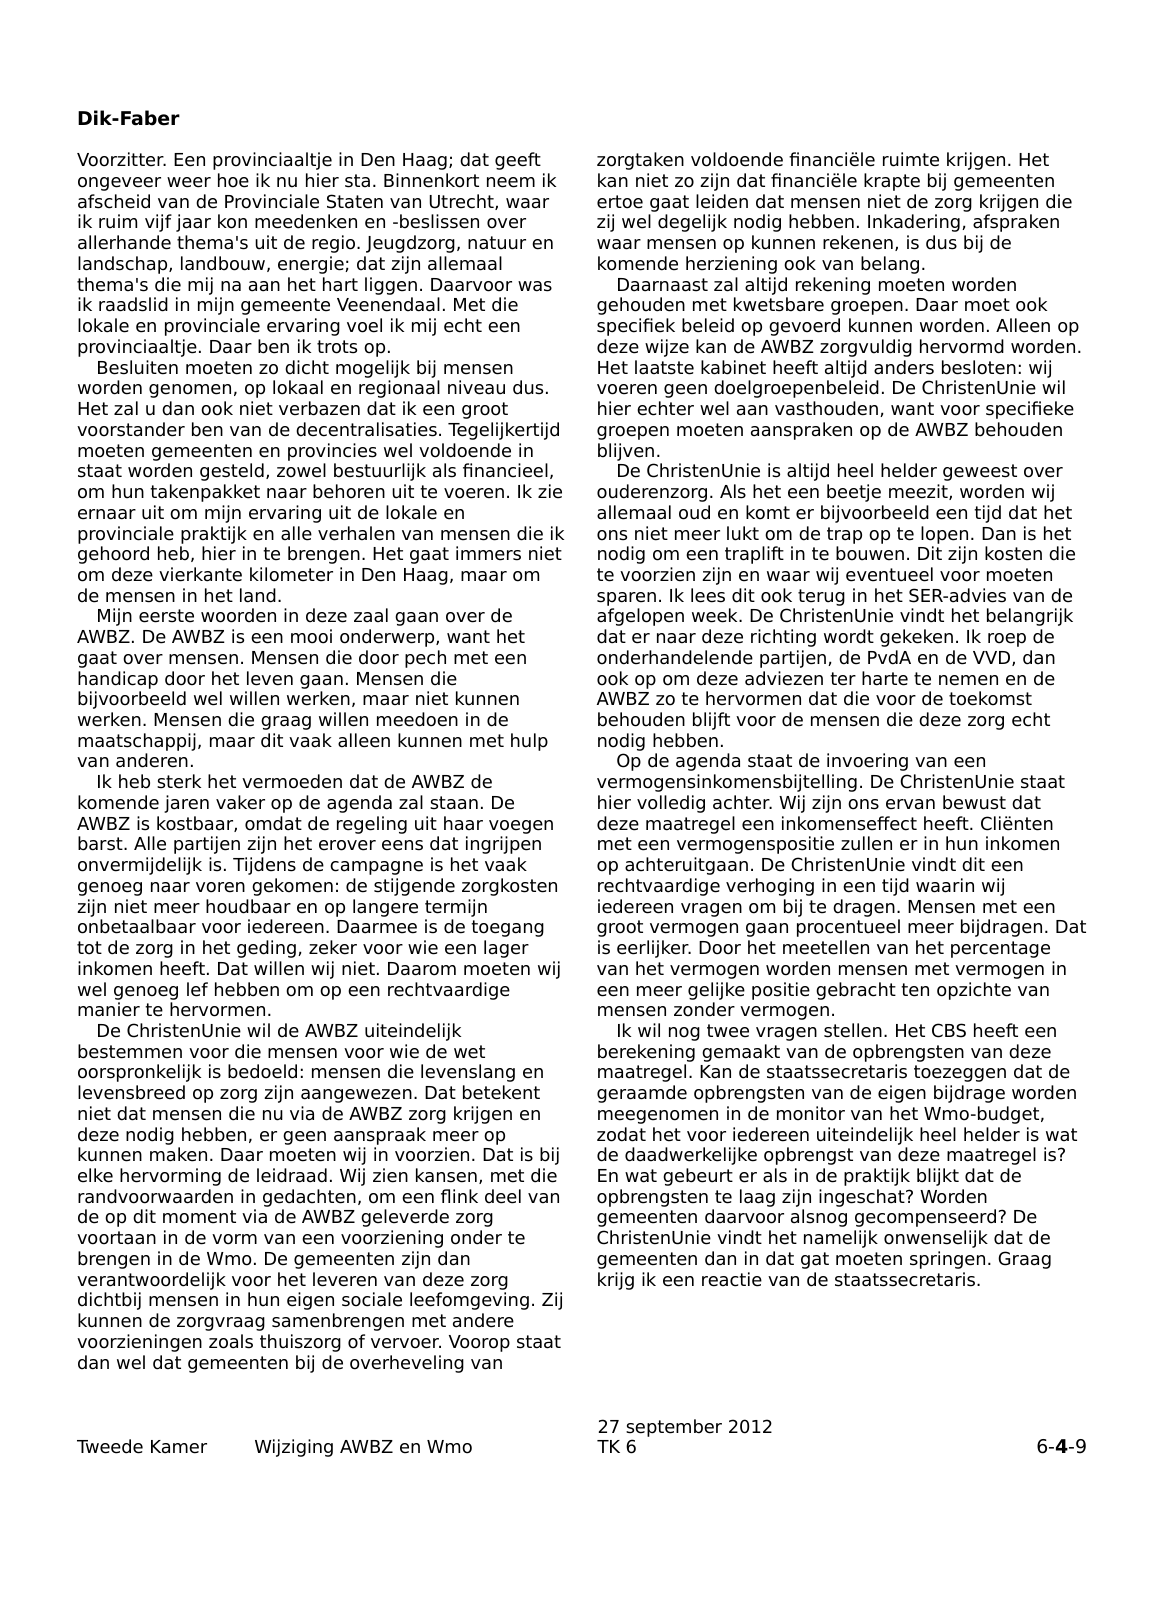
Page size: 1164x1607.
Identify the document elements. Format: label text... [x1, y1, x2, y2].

text De ChristenUnie wil de AWBZ uiteindelijk bestemmen voor die mensen voor wie de wet oorspronkelijk is bedoeld: mensen die levenslang en levensbreed op zorg zijn aangewezen. Dat betekent niet dat mensen die nu via de AWBZ zorg krijgen en deze nodig hebben, er geen aanspraak meer op kunnen maken. Daar moeten wij in voorzien. Dat is bij elke hervorming de leidraad. Wij zien kansen, met die randvoorwaarden in gedachten, om een flink deel van de op dit moment via de AWBZ geleverde zorg voortaan in de vorm van een voorziening onder te brengen in de Wmo. De gemeenten zijn dan verantwoordelijk voor het leveren van deze zorg dichtbij mensen in hun eigen sociale leefomgeving. Zij kunnen de zorgvraag samenbrengen met andere voorzieningen zoals thuiszorg of vervoer. Voorop staat dan wel dat gemeenten bij de overheveling van [77, 1021, 567, 1373]
text Op de agenda staat de invoering van een vermogensinkomensbijtelling. De ChristenUnie staat hier volledig achter. Wij zijn ons ervan bewust dat deze maatregel een inkomenseffect heeft. Cliënten met een vermogenspositie zullen er in hun inkomen op achteruitgaan. De ChristenUnie vindt dit een rechtvaardige verhoging in een tijd waarin wij iedereen vragen om bij te dragen. Mensen met een groot vermogen gaan procentueel meer bijdragen. Dat is eerlijker. Door het meetellen van het percentage van het vermogen worden mensen met vermogen in een meer gelijke positie gebracht ten opzichte van mensen zonder vermogen. [596, 751, 1087, 1021]
text Voorzitter. Een provinciaaltje in Den Haag; dat geeft ongeveer weer hoe ik nu hier sta. Binnenkort neem ik afscheid van de Provinciale Staten van Utrecht, waar ik ruim vijf jaar kon meedenken en -beslissen over allerhande thema's uit de regio. Jeugdzorg, natuur en landschap, landbouw, energie; dat zijn allemaal thema's die mij na aan het hart liggen. Daarvoor was ik raadslid in mijn gemeente Veenendaal. Met die lokale en provinciale ervaring voel ik mij echt een provinciaaltje. Daar ben ik trots op. [77, 150, 567, 357]
text zorgtaken voldoende financiële ruimte krijgen. Het kan niet zo zijn dat financiële krapte bij gemeenten ertoe gaat leiden dat mensen niet de zorg krijgen die zij wel degelijk nodig hebben. Inkadering, afspraken waar mensen op kunnen rekenen, is dus bij de komende herziening ook van belang. [596, 150, 1087, 274]
text Besluiten moeten zo dicht mogelijk bij mensen worden genomen, op lokaal en regionaal niveau dus. Het zal u dan ook niet verbazen dat ik een groot voorstander ben van de decentralisaties. Tegelijkertijd moeten gemeenten en provincies wel voldoende in staat worden gesteld, zowel bestuurlijk als financieel, om hun takenpakket naar behoren uit te voeren. Ik zie ernaar uit om mijn ervaring uit de lokale en provinciale praktijk en alle verhalen van mensen die ik gehoord heb, hier in te brengen. Het gaat immers niet om deze vierkante kilometer in Den Haag, maar om de mensen in het land. [77, 357, 567, 606]
text Ik wil nog twee vragen stellen. Het CBS heeft een berekening gemaakt van de opbrengsten van deze maatregel. Kan de staatssecretaris toezeggen dat de geraamde opbrengsten van de eigen bijdrage worden meegenomen in de monitor van het Wmo-budget, zodat het voor iedereen uiteindelijk heel helder is wat de daadwerkelijke opbrengst van deze maatregel is? En wat gebeurt er als in de praktijk blijkt dat de opbrengsten te laag zijn ingeschat? Worden gemeenten daarvoor alsnog gecompenseerd? De ChristenUnie vindt het namelijk onwenselijk dat de gemeenten dan in dat gat moeten springen. Graag krijg ik een reactie van de staatssecretaris. [596, 1021, 1087, 1290]
text De ChristenUnie is altijd heel helder geweest over ouderenzorg. Als het een beetje meezit, worden wij allemaal oud en komt er bijvoorbeeld een tijd dat het ons niet meer lukt om de trap op te lopen. Dan is het nodig om een traplift in te bouwen. Dit zijn kosten die te voorzien zijn en waar wij eventueel voor moeten sparen. Ik lees dit ook terug in het SER-advies van de afgelopen week. De ChristenUnie vindt het belangrijk dat er naar deze richting wordt gekeken. Ik roep de onderhandelende partijen, de PvdA en de VVD, dan ook op om deze adviezen ter harte te nemen en de AWBZ zo te hervormen dat die voor de toekomst behouden blijft voor de mensen die deze zorg echt nodig hebben. [596, 461, 1087, 751]
text Ik heb sterk het vermoeden dat de AWBZ de komende jaren vaker op de agenda zal staan. De AWBZ is kostbaar, omdat de regeling uit haar voegen barst. Alle partijen zijn het erover eens dat ingrijpen onvermijdelijk is. Tijdens de campagne is het vaak genoeg naar voren gekomen: de stijgende zorgkosten zijn niet meer houdbaar en op langere termijn onbetaalbaar voor iedereen. Daarmee is de toegang tot de zorg in het geding, zeker voor wie een lager inkomen heeft. Dat willen wij niet. Daarom moeten wij wel genoeg lef hebben om op een rechtvaardige manier te hervormen. [77, 772, 567, 1021]
text Daarnaast zal altijd rekening moeten worden gehouden met kwetsbare groepen. Daar moet ook specifiek beleid op gevoerd kunnen worden. Alleen op deze wijze kan de AWBZ zorgvuldig hervormd worden. Het laatste kabinet heeft altijd anders besloten: wij voeren geen doelgroepenbeleid. De ChristenUnie wil hier echter wel aan vasthouden, want voor specifieke groepen moeten aanspraken op de AWBZ behouden blijven. [596, 274, 1087, 461]
text Mijn eerste woorden in deze zaal gaan over de AWBZ. De AWBZ is een mooi onderwerp, want het gaat over mensen. Mensen die door pech met een handicap door het leven gaan. Mensen die bijvoorbeeld wel willen werken, maar niet kunnen werken. Mensen die graag willen meedoen in de maatschappij, maar dit vaak alleen kunnen met hulp van anderen. [77, 606, 567, 772]
